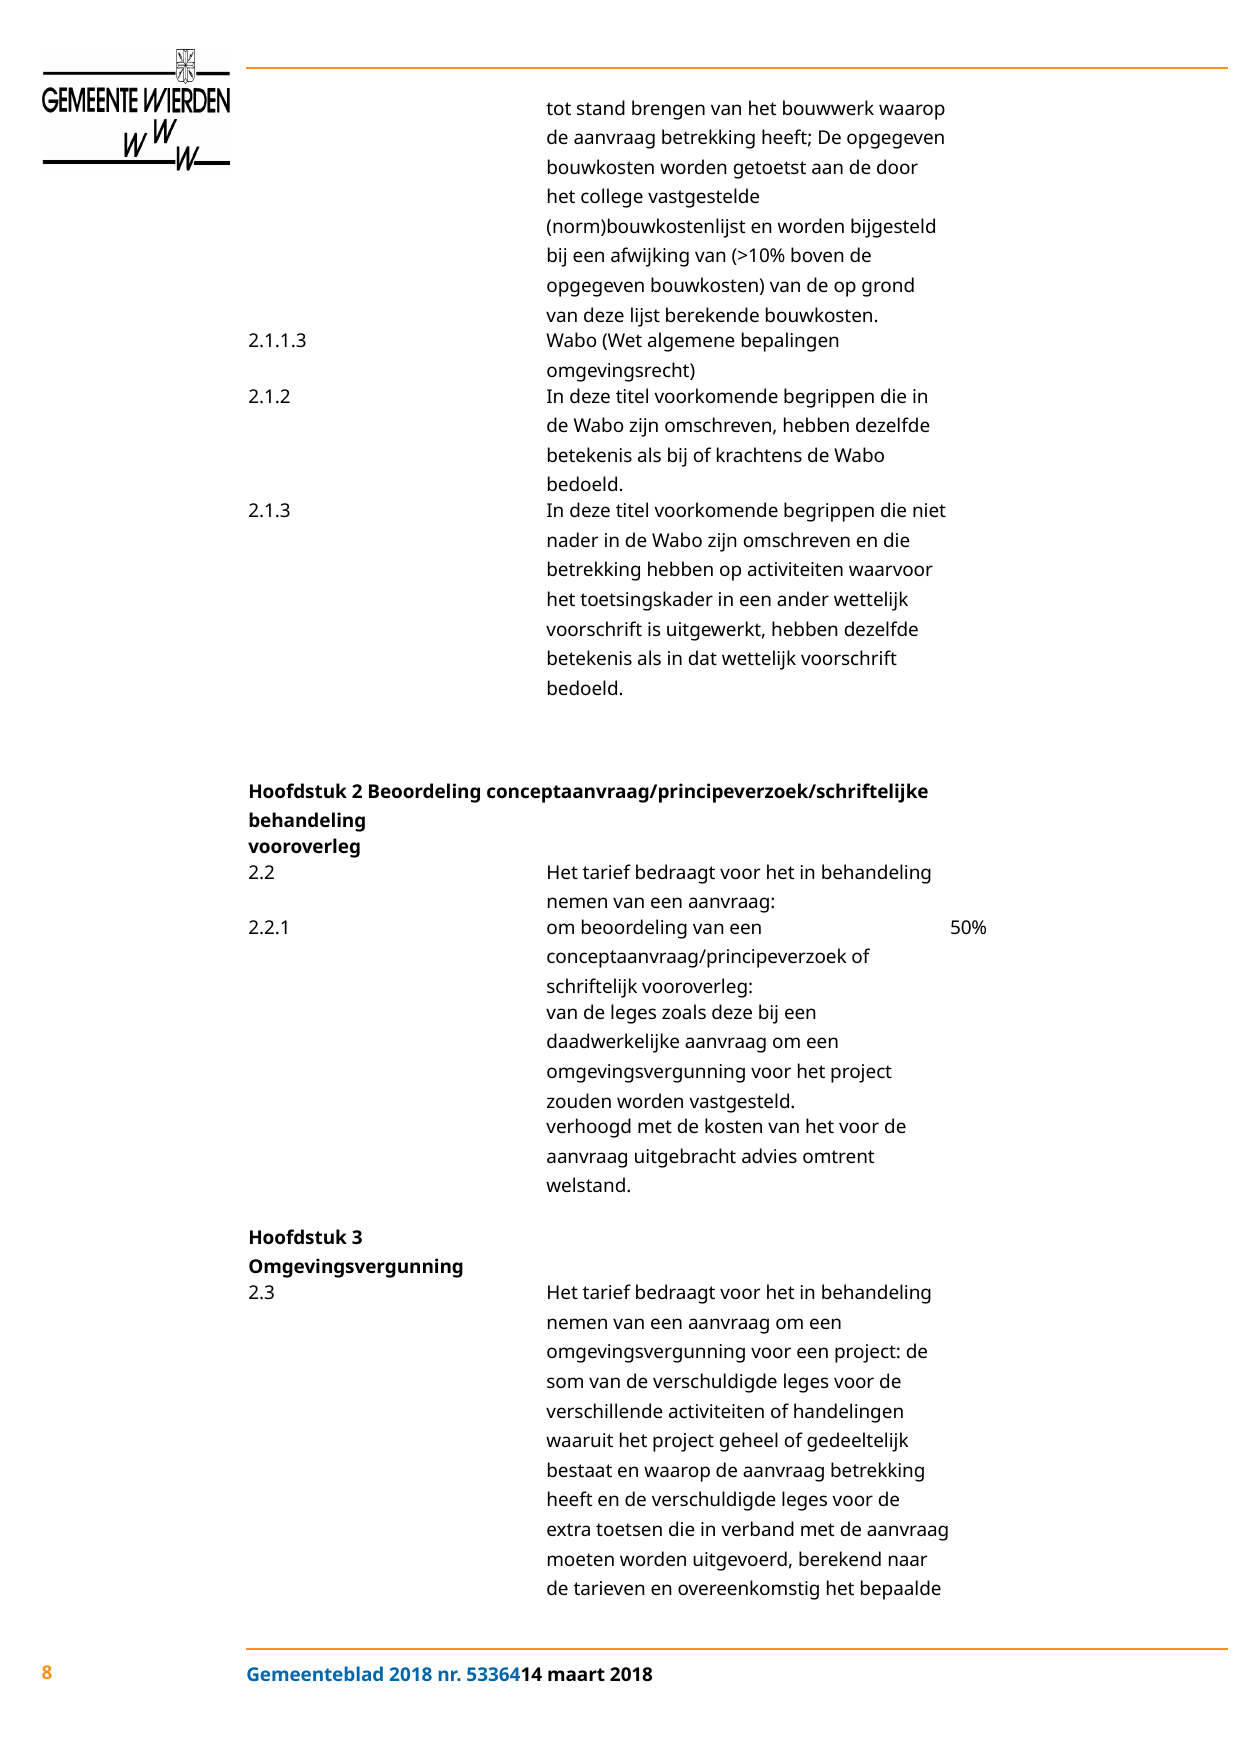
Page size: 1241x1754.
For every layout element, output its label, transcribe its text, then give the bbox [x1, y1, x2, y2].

table_cell van de leges zoals deze bij een daadwerkelijke aanvraag om een omgevingsvergunning voor het project zouden worden vastgesteld. [546, 999, 950, 1113]
table_cell [950, 1224, 1152, 1279]
table_cell [248, 752, 546, 778]
table_cell verhoogd met de kosten van het voor de aanvraag uitgebracht advies omtrent welstand. [546, 1114, 950, 1198]
table_cell [950, 833, 1152, 859]
table_cell [546, 833, 950, 859]
table_cell 2.1.2 [248, 383, 546, 497]
table_cell 2.2.1 [248, 914, 546, 999]
table_cell [248, 1114, 546, 1198]
table_cell [546, 1224, 950, 1279]
table_cell 2.1.3 [248, 498, 546, 701]
table_cell [950, 1199, 1152, 1224]
table_cell [248, 95, 546, 328]
table_cell tot stand brengen van het bouwwerk waarop de aanvraag betrekking heeft; De opgegeven bouwkosten worden getoetst aan de door het college vastgestelde (norm)bouwkostenlijst en worden bijgesteld bij een afwijking van (>10% boven de opgegeven bouwkosten) van de op grond van deze lijst berekende bouwkosten. [546, 95, 950, 328]
table_cell 2.3 [248, 1280, 546, 1601]
table_cell [950, 383, 1152, 497]
table_cell [950, 752, 1152, 778]
picture [41, 47, 231, 172]
table_cell [950, 701, 1152, 726]
table_cell [950, 999, 1152, 1113]
table_cell [248, 701, 546, 726]
table_cell Hoofdstuk 3 Omgevingsvergunning [248, 1224, 546, 1279]
table_cell Hoofdstuk 2 Beoordeling conceptaanvraag/principeverzoek/schriftelijke behandeling [248, 778, 950, 833]
table_cell [950, 498, 1152, 701]
table_cell [950, 1280, 1152, 1601]
table_cell vooroverleg [248, 833, 546, 859]
table_cell [248, 1199, 546, 1224]
table_cell 2.1.1.3 [248, 328, 546, 383]
table_cell [546, 726, 950, 752]
table_cell [546, 1199, 950, 1224]
table_cell [950, 726, 1152, 752]
table_cell 50% [950, 914, 1152, 999]
table_cell [546, 752, 950, 778]
table_cell [950, 859, 1152, 914]
table_cell [248, 726, 546, 752]
table_cell [950, 95, 1152, 328]
table_cell Het tarief bedraagt voor het in behandeling nemen van een aanvraag: [546, 859, 950, 914]
table_cell In deze titel voorkomende begrippen die niet nader in de Wabo zijn omschreven en die betrekking hebben op activiteiten waarvoor het toetsingskader in een ander wettelijk voorschrift is uitgewerkt, hebben dezelfde betekenis als in dat wettelijk voorschrift bedoeld. [546, 498, 950, 701]
table_cell Wabo (Wet algemene bepalingen omgevingsrecht) [546, 328, 950, 383]
table_cell [950, 778, 1152, 833]
table_cell 2.2 [248, 859, 546, 914]
table_cell [950, 1114, 1152, 1198]
table_cell [546, 701, 950, 726]
table_cell Het tarief bedraagt voor het in behandeling nemen van een aanvraag om een omgevingsvergunning voor een project: de som van de verschuldigde leges voor de verschillende activiteiten of handelingen waaruit het project geheel of gedeeltelijk bestaat en waarop de aanvraag betrekking heeft en de verschuldigde leges voor de extra toetsen die in verband met de aanvraag moeten worden uitgevoerd, berekend naar de tarieven en overeenkomstig het bepaalde [546, 1280, 950, 1601]
table_cell [248, 999, 546, 1113]
table_cell [950, 328, 1152, 383]
table_cell om beoordeling van een conceptaanvraag/principeverzoek of schriftelijk vooroverleg: [546, 914, 950, 999]
table_cell In deze titel voorkomende begrippen die in de Wabo zijn omschreven, hebben dezelfde betekenis als bij of krachtens de Wabo bedoeld. [546, 383, 950, 497]
